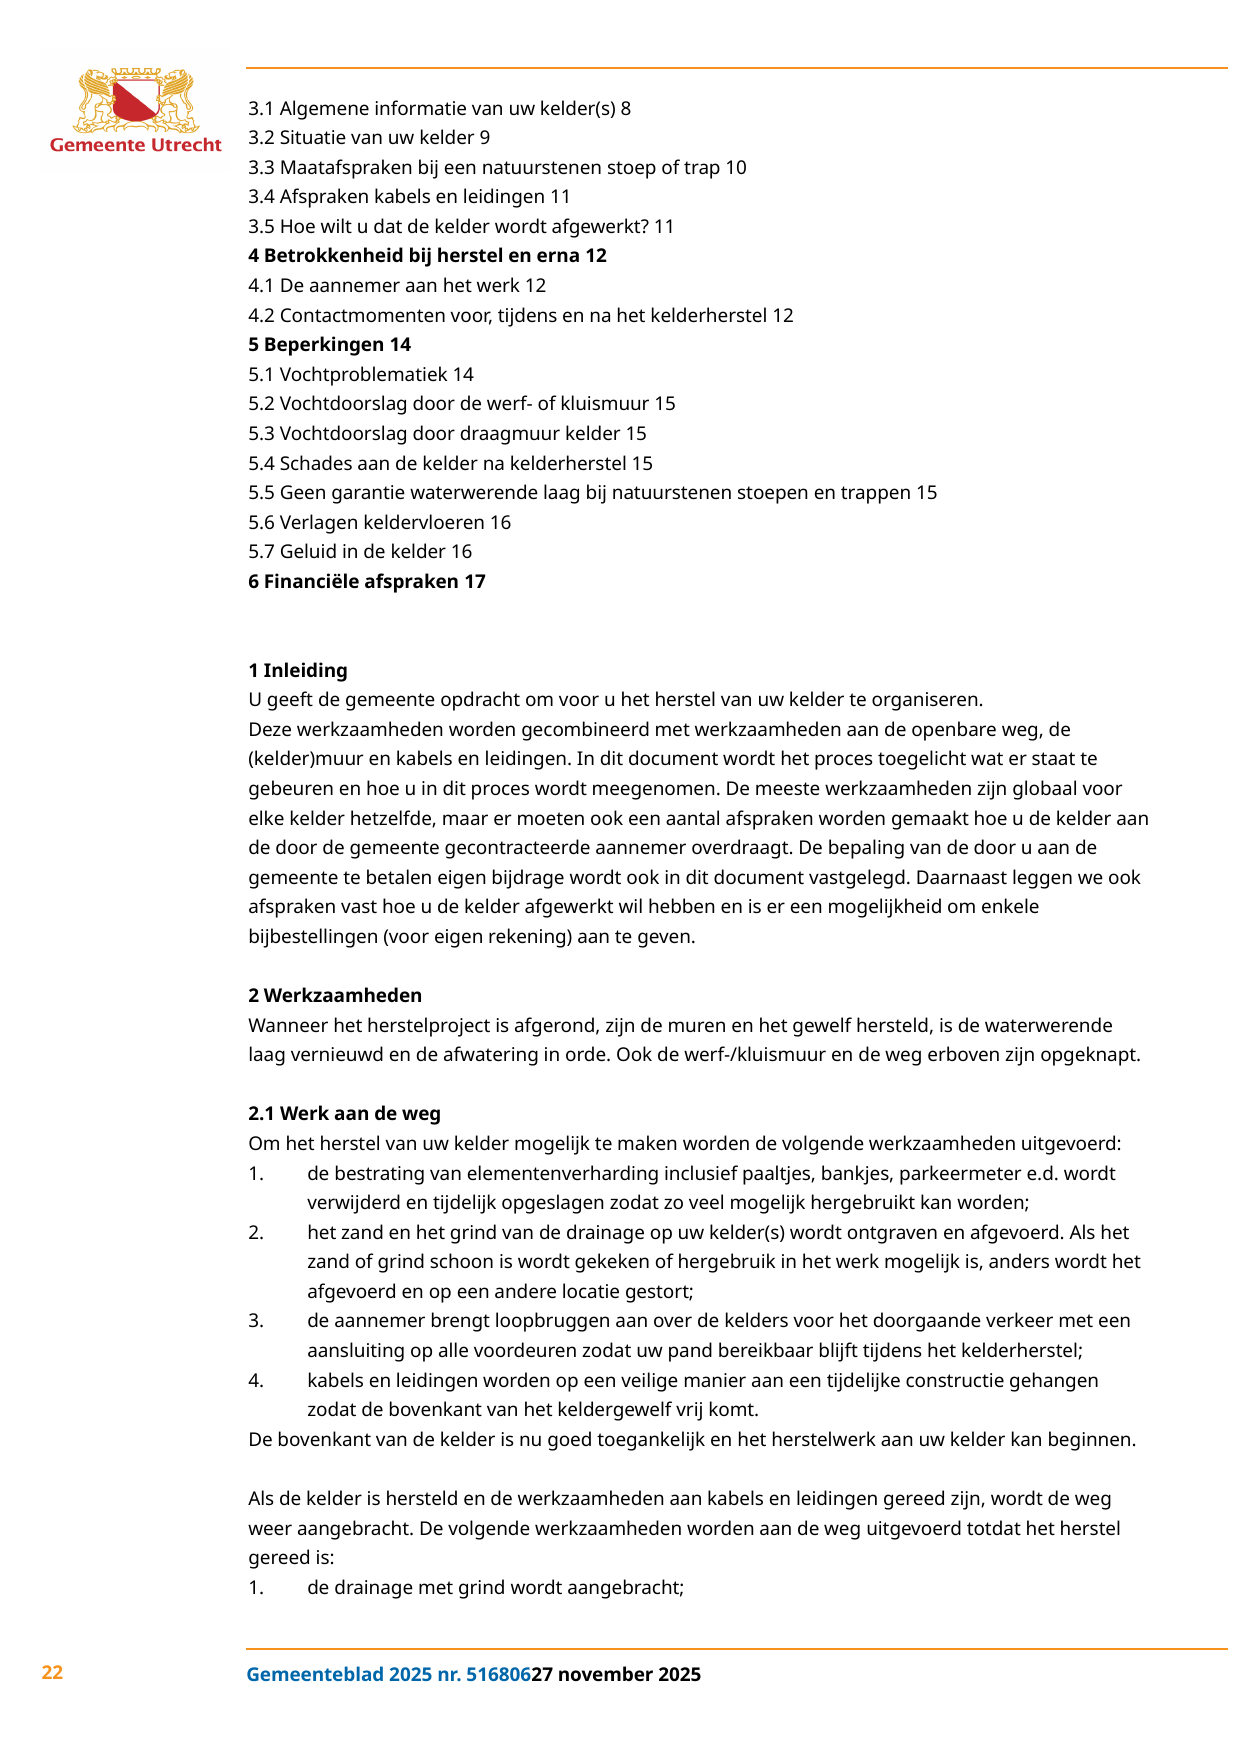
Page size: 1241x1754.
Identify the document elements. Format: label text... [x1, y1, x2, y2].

text 5.7 Geluid in de kelder 16 [248, 538, 1152, 564]
text 3.1 Algemene informatie van uw kelder(s) 8 [248, 95, 1152, 121]
text Om het herstel van uw kelder mogelijk te maken worden de volgende werkzaamheden uitgevoerd: [248, 1130, 1152, 1156]
text 2 Werkzaamheden [248, 982, 1152, 1008]
text 3.3 Maatafspraken bij een natuurstenen stoep of trap 10 [248, 154, 1152, 180]
list het zand en het grind van de drainage op uw kelder(s) wordt ontgraven en afgevoerd. Als het zand of grind schoon is wordt gekeken of hergebruik in het werk mogelijk is, anders wordt het afgevoerd en op een andere locatie gestort; [248, 1219, 1152, 1304]
text 3.4 Afspraken kabels en leidingen 11 [248, 183, 1152, 209]
text U geeft de gemeente opdracht om voor u het herstel van uw kelder te organiseren. [248, 686, 1152, 712]
text 4 Betrokkenheid bij herstel en erna 12 [248, 243, 1152, 268]
text Deze werkzaamheden worden gecombineerd met werkzaamheden aan de openbare weg, de (kelder)muur en kabels en leidingen. In dit document wordt het proces toegelicht wat er staat te gebeuren en hoe u in dit proces wordt meegenomen. De meeste werkzaamheden zijn globaal voor elke kelder hetzelfde, maar er moeten ook een aantal afspraken worden gemaakt hoe u de kelder aan de door de gemeente gecontracteerde aannemer overdraagt. De bepaling van de door u aan de gemeente te betalen eigen bijdrage wordt ook in dit document vastgelegd. Daarnaast leggen we ook afspraken vast hoe u de kelder afgewerkt wil hebben en is er een mogelijkheid om enkele bijbestellingen (voor eigen rekening) aan te geven. [248, 716, 1152, 949]
list de bestrating van elementenverharding inclusief paaltjes, bankjes, parkeermeter e.d. wordt verwijderd en tijdelijk opgeslagen zodat zo veel mogelijk hergebruikt kan worden; [248, 1160, 1152, 1215]
text 3.5 Hoe wilt u dat de kelder wordt afgewerkt? 11 [248, 213, 1152, 239]
list de aannemer brengt loopbruggen aan over de kelders voor het doorgaande verkeer met een aansluiting op alle voordeuren zodat uw pand bereikbaar blijft tijdens het kelderherstel; [248, 1308, 1152, 1363]
picture [41, 47, 231, 172]
list kabels en leidingen worden op een veilige manier aan een tijdelijke constructie gehangen zodat de bovenkant van het keldergewelf vrij komt. [248, 1367, 1152, 1422]
text 5.6 Verlagen keldervloeren 16 [248, 509, 1152, 535]
text 1 Inleiding [248, 657, 1152, 683]
text De bovenkant van de kelder is nu goed toegankelijk en het herstelwerk aan uw kelder kan beginnen. [248, 1426, 1152, 1452]
text 5.5 Geen garantie waterwerende laag bij natuurstenen stoepen en trappen 15 [248, 479, 1152, 505]
text 5.1 Vochtproblematiek 14 [248, 361, 1152, 387]
text 4.1 De aannemer aan het werk 12 [248, 272, 1152, 298]
text Wanneer het herstelproject is afgerond, zijn de muren en het gewelf hersteld, is de waterwerende laag vernieuwd en de afwatering in orde. Ook de werf-/kluismuur en de weg erboven zijn opgeknapt. [248, 1012, 1152, 1067]
text 5 Beperkingen 14 [248, 331, 1152, 357]
list de drainage met grind wordt aangebracht; [248, 1574, 1152, 1600]
text 4.2 Contactmomenten voor, tijdens en na het kelderherstel 12 [248, 302, 1152, 328]
text 3.2 Situatie van uw kelder 9 [248, 124, 1152, 150]
text 6 Financiële afspraken 17 [248, 568, 1152, 594]
text 5.4 Schades aan de kelder na kelderherstel 15 [248, 450, 1152, 476]
text 5.3 Vochtdoorslag door draagmuur kelder 15 [248, 420, 1152, 446]
text 2.1 Werk aan de weg [248, 1101, 1152, 1126]
text Als de kelder is hersteld en de werkzaamheden aan kabels en leidingen gereed zijn, wordt de weg weer aangebracht. De volgende werkzaamheden worden aan de weg uitgevoerd totdat het herstel gereed is: [248, 1485, 1152, 1570]
text 5.2 Vochtdoorslag door de werf- of kluismuur 15 [248, 391, 1152, 416]
